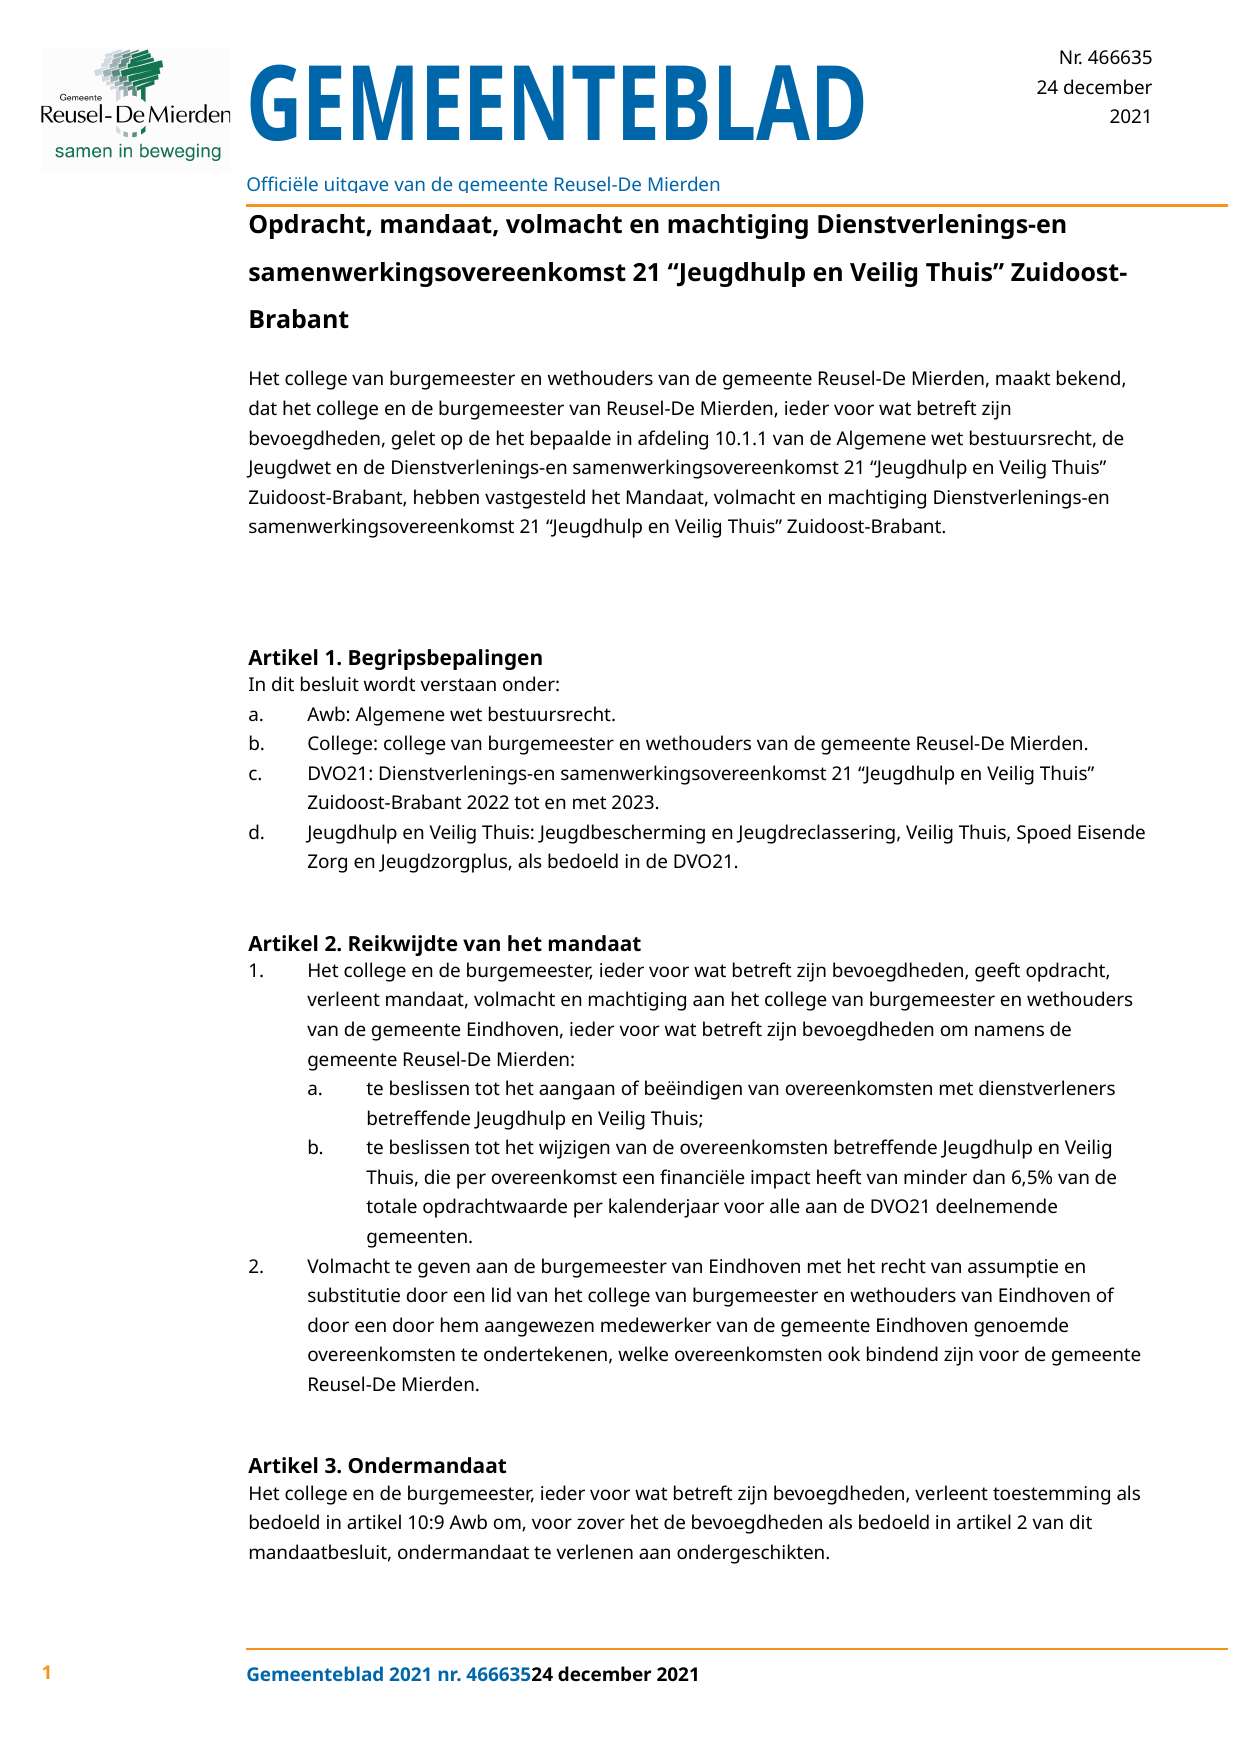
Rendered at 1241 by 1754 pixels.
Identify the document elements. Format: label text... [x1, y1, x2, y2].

list Het college en de burgemeester, ieder voor wat betreft zijn bevoegdheden, geeft opdracht, verleent mandaat, volmacht en machtiging aan het college van burgemeester en wethouders van de gemeente Eindhoven, ieder voor wat betreft zijn bevoegdheden om namens de gemeente Reusel-De Mierden: [248, 957, 1152, 1072]
list Jeugdhulp en Veilig Thuis: Jeugdbescherming en Jeugdreclassering, Veilig Thuis, Spoed Eisende Zorg en Jeugdzorgplus, als bedoeld in de DVO21. [248, 819, 1152, 874]
list College: college van burgemeester en wethouders van de gemeente Reusel-De Mierden. [248, 730, 1152, 756]
text Artikel 2. Reikwijdte van het mandaat [248, 929, 1152, 957]
list te beslissen tot het aangaan of beëindigen van overeenkomsten met dienstverleners betreffende Jeugdhulp en Veilig Thuis; [307, 1075, 1152, 1131]
text Het college en de burgemeester, ieder voor wat betreft zijn bevoegdheden, verleent toestemming als bedoeld in artikel 10:9 Awb om, voor zover het de bevoegdheden als bedoeld in artikel 2 van dit mandaatbesluit, ondermandaat te verlenen aan ondergeschikten. [248, 1480, 1152, 1564]
text Het college van burgemeester en wethouders van de gemeente Reusel-De Mierden, maakt bekend, dat het college en de burgemeester van Reusel-De Mierden, ieder voor wat betreft zijn bevoegdheden, gelet op de het bepaalde in afdeling 10.1.1 van de Algemene wet bestuursrecht, de Jeugdwet en de Dienstverlenings-en samenwerkingsovereenkomst 21 “Jeugdhulp en Veilig Thuis” Zuidoost-Brabant, hebben vastgesteld het Mandaat, volmacht en machtiging Dienstverlenings-en samenwerkingsovereenkomst 21 “Jeugdhulp en Veilig Thuis” Zuidoost-Brabant. [248, 366, 1152, 539]
text Artikel 1. Begripsbepalingen [248, 643, 1152, 671]
text Artikel 3. Ondermandaat [248, 1451, 1152, 1480]
list DVO21: Dienstverlenings-en samenwerkingsovereenkomst 21 “Jeugdhulp en Veilig Thuis” Zuidoost-Brabant 2022 tot en met 2023. [248, 760, 1152, 815]
list te beslissen tot het wijzigen van de overeenkomsten betreffende Jeugdhulp en Veilig Thuis, die per overeenkomst een financiële impact heeft van minder dan 6,5% van de totale opdrachtwaarde per kalenderjaar voor alle aan de DVO21 deelnemende gemeenten. [307, 1134, 1152, 1249]
text In dit besluit wordt verstaan onder: [248, 671, 1152, 697]
picture [41, 47, 231, 172]
list Awb: Algemene wet bestuursrecht. [248, 701, 1152, 726]
list Volmacht te geven aan de burgemeester van Eindhoven met het recht van assumptie en substitutie door een lid van het college van burgemeester en wethouders van Eindhoven of door een door hem aangewezen medewerker van de gemeente Eindhoven genoemde overeenkomsten te ondertekenen, welke overeenkomsten ook bindend zijn voor de gemeente Reusel-De Mierden. [248, 1253, 1152, 1397]
text Opdracht, mandaat, volmacht en machtiging Dienstverlenings-en samenwerkingsovereenkomst 21 “Jeugdhulp en Veilig Thuis” Zuidoost-Brabant [248, 207, 1152, 336]
